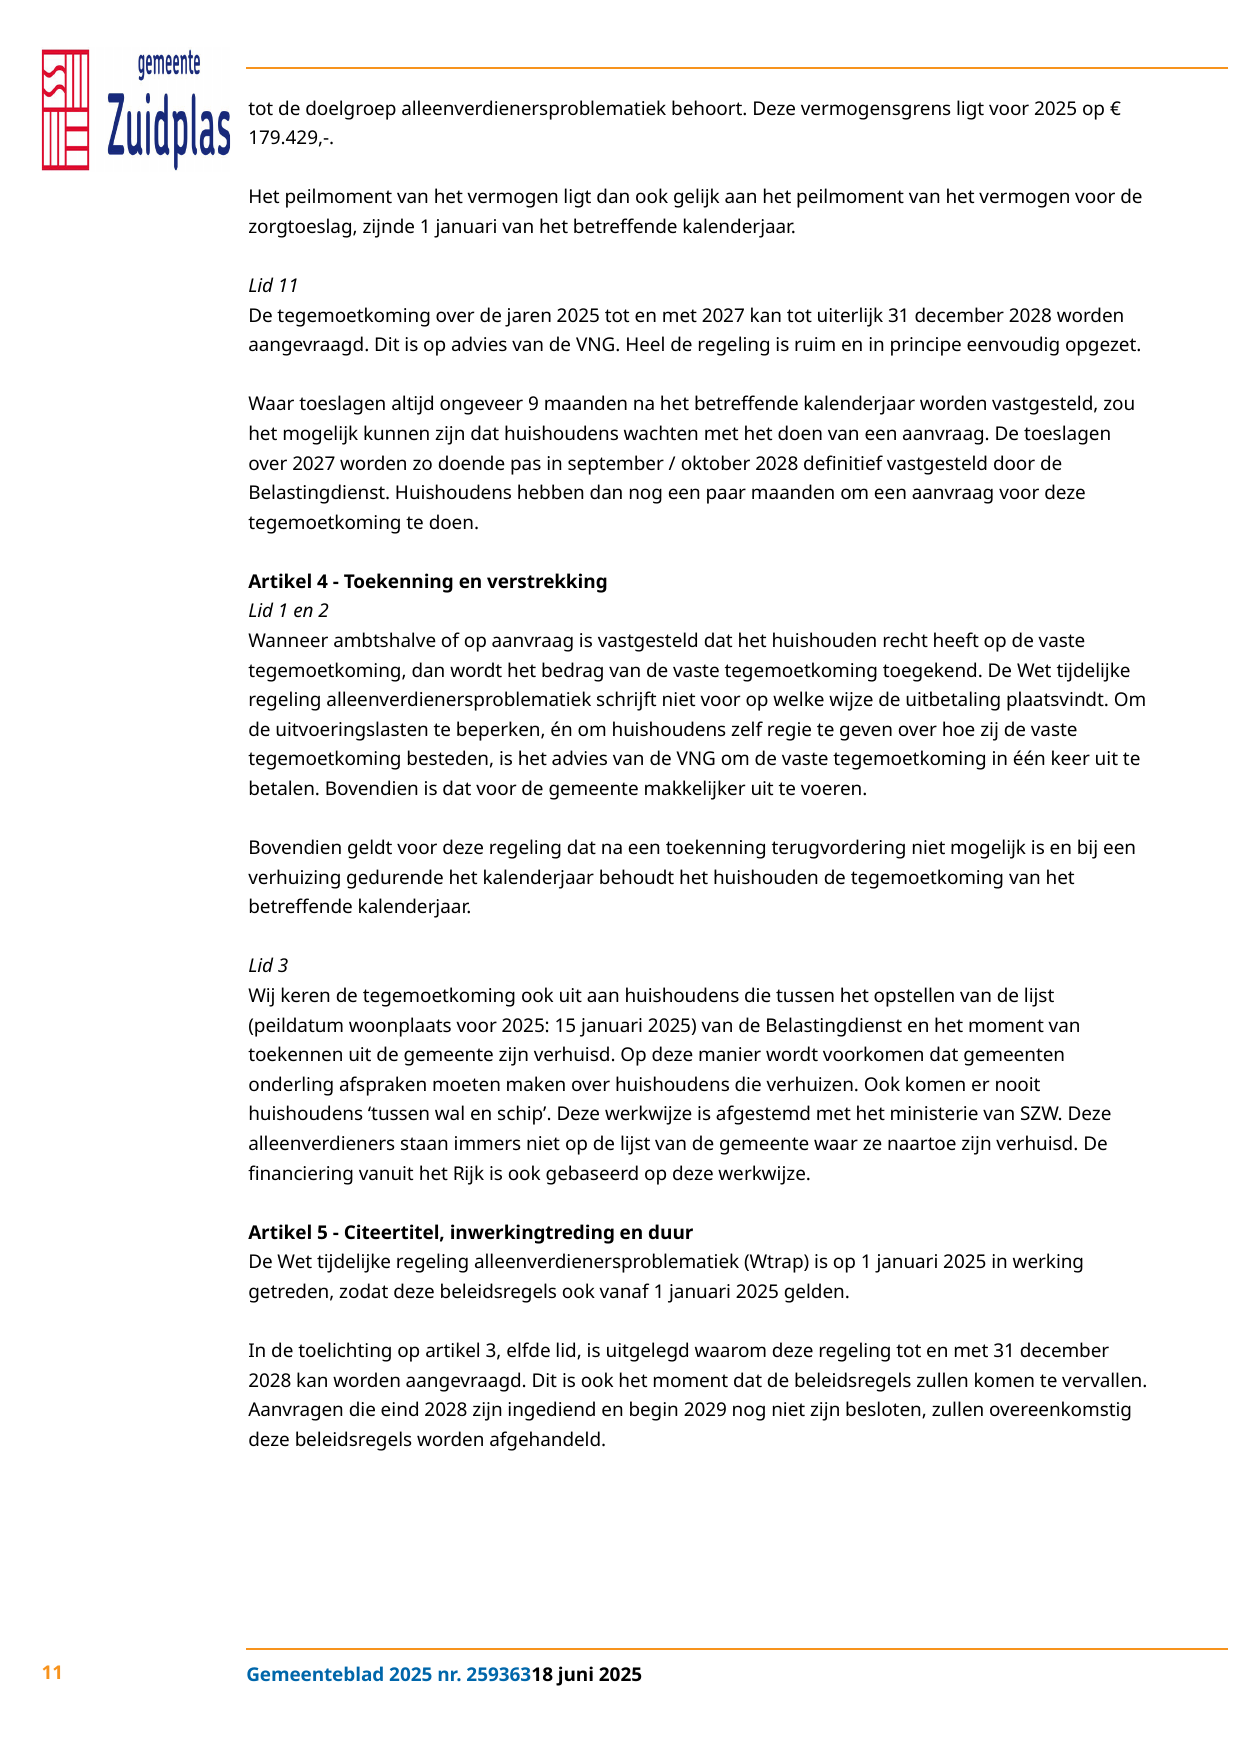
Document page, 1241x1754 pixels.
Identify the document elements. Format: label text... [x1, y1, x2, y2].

text Waar toeslagen altijd ongeveer 9 maanden na het betreffende kalenderjaar worden vastgesteld, zou het mogelijk kunnen zijn dat huishoudens wachten met het doen van een aanvraag. De toeslagen over 2027 worden zo doende pas in september / oktober 2028 definitief vastgesteld door de Belastingdienst. Huishoudens hebben dan nog een paar maanden om een aanvraag voor deze tegemoetkoming te doen. [248, 391, 1152, 535]
text Artikel 4 - Toekenning en verstrekking [248, 568, 1152, 594]
text Bovendien geldt voor deze regeling dat na een toekenning terugvordering niet mogelijk is en bij een verhuizing gedurende het kalenderjaar behoudt het huishouden de tegemoetkoming van het betreffende kalenderjaar. [248, 834, 1152, 919]
text De Wet tijdelijke regeling alleenverdienersproblematiek (Wtrap) is op 1 januari 2025 in werking getreden, zodat deze beleidsregels ook vanaf 1 januari 2025 gelden. [248, 1248, 1152, 1304]
picture [41, 47, 231, 172]
text Lid 3 [248, 953, 1152, 978]
text Het peilmoment van het vermogen ligt dan ook gelijk aan het peilmoment van het vermogen voor de zorgtoeslag, zijnde 1 januari van het betreffende kalenderjaar. [248, 183, 1152, 239]
text In de toelichting op artikel 3, elfde lid, is uitgelegd waarom deze regeling tot en met 31 december 2028 kan worden aangevraagd. Dit is ook het moment dat de beleidsregels zullen komen te vervallen. Aanvragen die eind 2028 zijn ingediend en begin 2029 nog niet zijn besloten, zullen overeenkomstig deze beleidsregels worden afgehandeld. [248, 1337, 1152, 1452]
text Lid 1 en 2 [248, 598, 1152, 623]
text Wij keren de tegemoetkoming ook uit aan huishoudens die tussen het opstellen van de lijst (peildatum woonplaats voor 2025: 15 januari 2025) van de Belastingdienst en het moment van toekennen uit de gemeente zijn verhuisd. Op deze manier wordt voorkomen dat gemeenten onderling afspraken moeten maken over huishoudens die verhuizen. Ook komen er nooit huishoudens ‘tussen wal en schip’. Deze werkwijze is afgestemd met het ministerie van SZW. Deze alleenverdieners staan immers niet op de lijst van de gemeente waar ze naartoe zijn verhuisd. De financiering vanuit het Rijk is ook gebaseerd op deze werkwijze. [248, 982, 1152, 1186]
text Lid 11 [248, 272, 1152, 298]
text Wanneer ambtshalve of op aanvraag is vastgesteld dat het huishouden recht heeft op de vaste tegemoetkoming, dan wordt het bedrag van de vaste tegemoetkoming toegekend. De Wet tijdelijke regeling alleenverdienersproblematiek schrijft niet voor op welke wijze de uitbetaling plaatsvindt. Om de uitvoeringslasten te beperken, én om huishoudens zelf regie te geven over hoe zij de vaste tegemoetkoming besteden, is het advies van de VNG om de vaste tegemoetkoming in één keer uit te betalen. Bovendien is dat voor de gemeente makkelijker uit te voeren. [248, 627, 1152, 801]
text Artikel 5 - Citeertitel, inwerkingtreding en duur [248, 1219, 1152, 1245]
text De tegemoetkoming over de jaren 2025 tot en met 2027 kan tot uiterlijk 31 december 2028 worden aangevraagd. Dit is op advies van de VNG. Heel de regeling is ruim en in principe eenvoudig opgezet. [248, 302, 1152, 357]
text tot de doelgroep alleenverdienersproblematiek behoort. Deze vermogensgrens ligt voor 2025 op € 179.429,-. [248, 95, 1152, 150]
